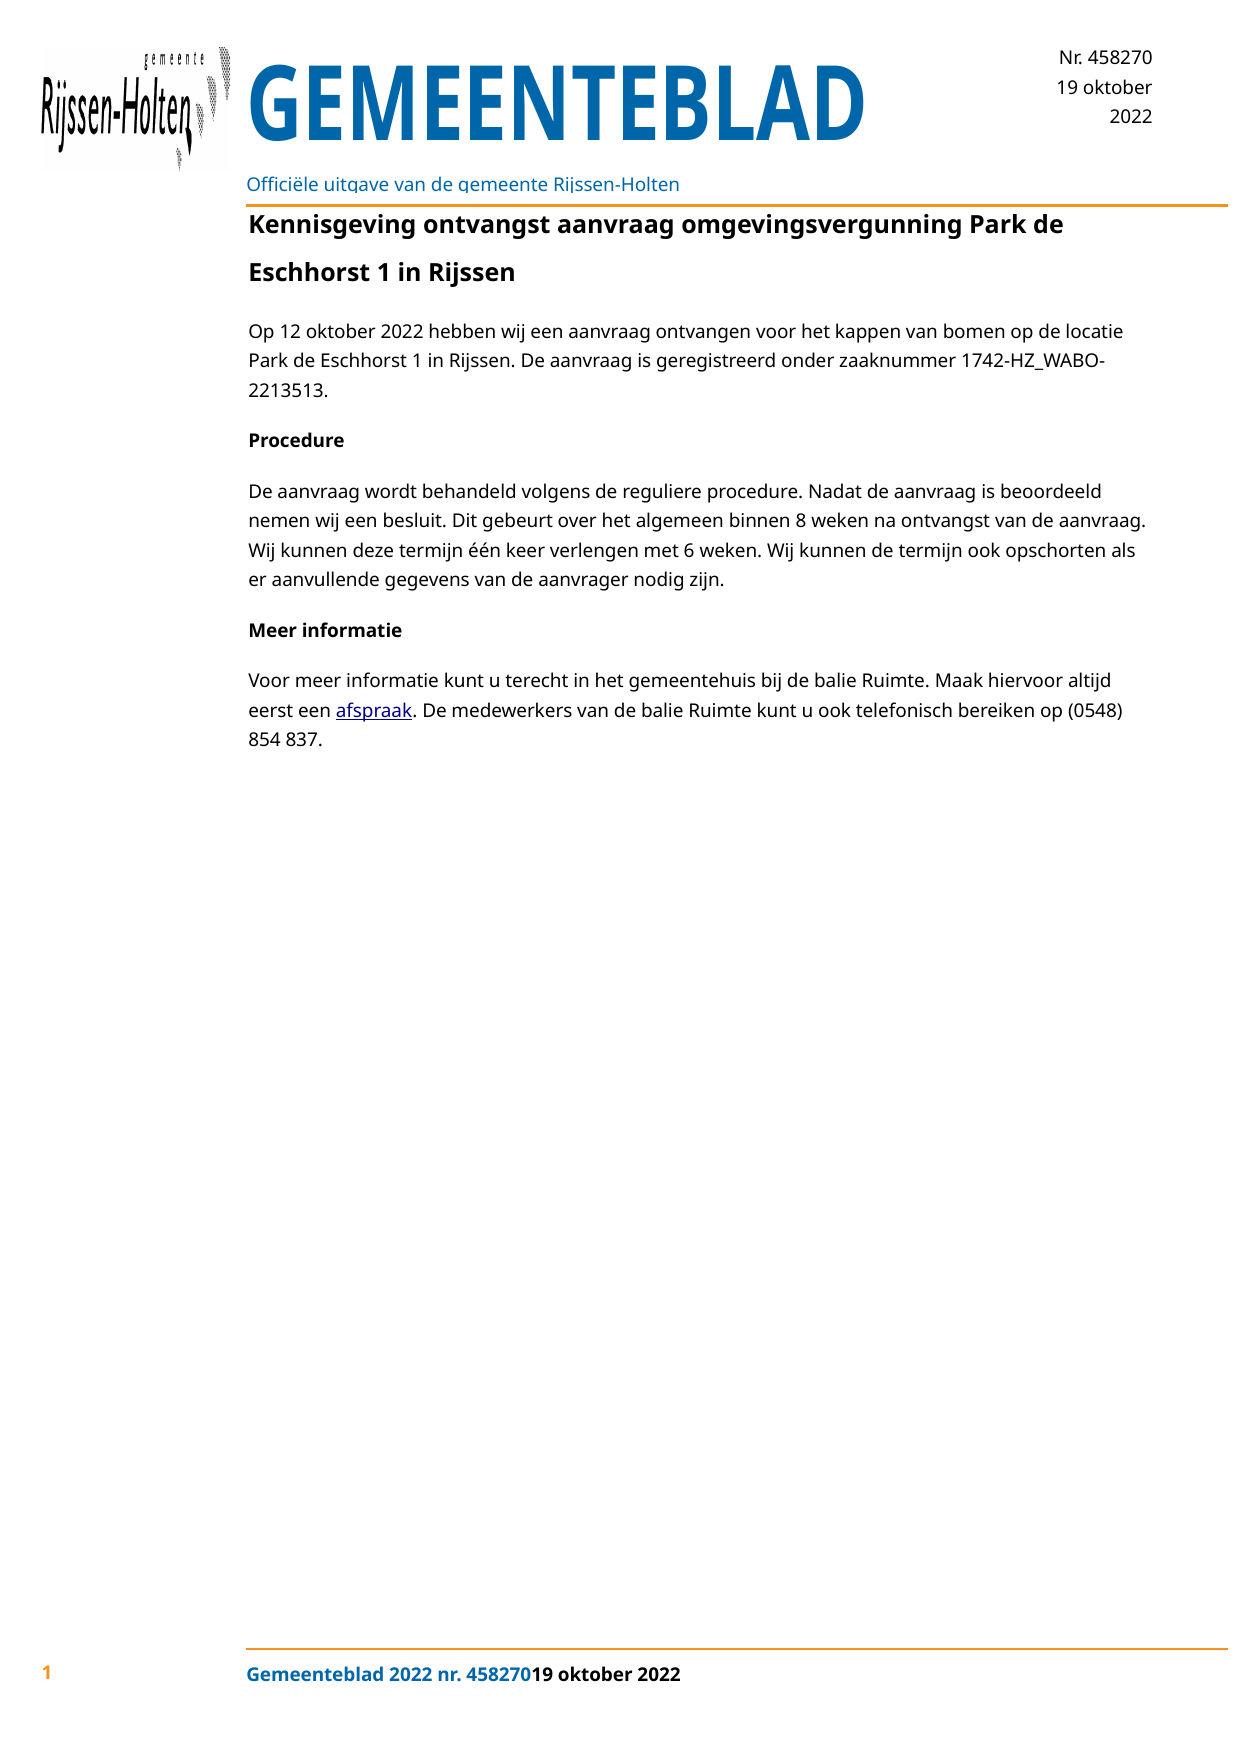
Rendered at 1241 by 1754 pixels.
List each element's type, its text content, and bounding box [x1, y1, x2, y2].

text Op 12 oktober 2022 hebben wij een aanvraag ontvangen voor het kappen van bomen op de locatie Park de Eschhorst 1 in Rijssen. De aanvraag is geregistreerd onder zaaknummer 1742-HZ_WABO-2213513. [248, 318, 1152, 403]
picture [41, 47, 231, 172]
text Meer informatie [248, 617, 1152, 643]
text De aanvraag wordt behandeld volgens de reguliere procedure. Nadat de aanvraag is beoordeeld nemen wij een besluit. Dit gebeurt over het algemeen binnen 8 weken na ontvangst van de aanvraag. Wij kunnen deze termijn één keer verlengen met 6 weken. Wij kunnen de termijn ook opschorten als er aanvullende gegevens van de aanvrager nodig zijn. [248, 478, 1152, 592]
text Procedure [248, 427, 1152, 453]
text Voor meer informatie kunt u terecht in het gemeentehuis bij de balie Ruimte. Maak hiervoor altijd eerst een afspraak. De medewerkers van de balie Ruimte kunt u ook telefonisch bereiken op (0548) 854 837. [248, 667, 1152, 752]
text Kennisgeving ontvangst aanvraag omgevingsvergunning Park de Eschhorst 1 in Rijssen [248, 207, 1152, 288]
